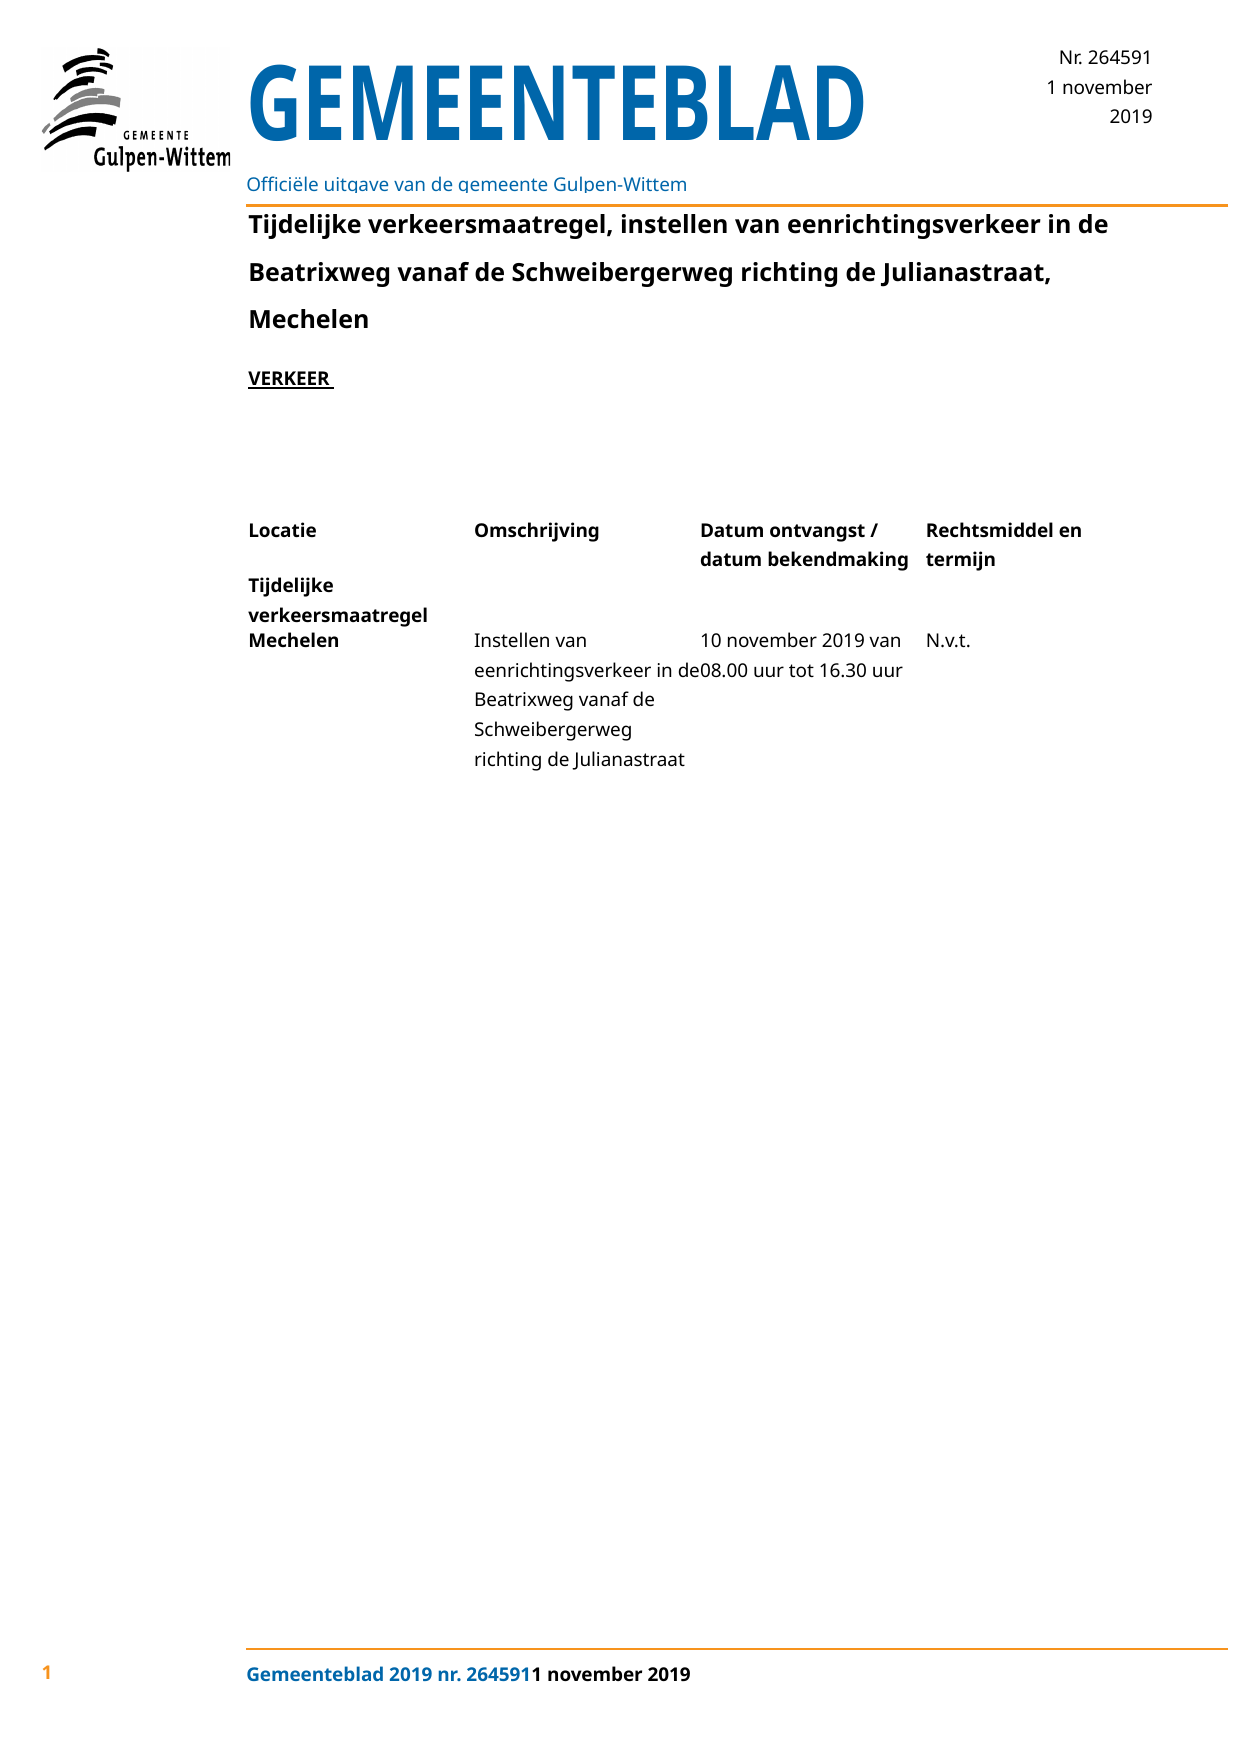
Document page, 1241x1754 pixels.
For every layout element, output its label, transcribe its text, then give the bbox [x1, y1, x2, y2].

table_cell Tijdelijke verkeersmaatregel [248, 572, 474, 627]
table_cell [926, 572, 1152, 627]
table_header Rechtsmiddel en termijn [926, 517, 1152, 572]
table_cell N.v.t. [926, 628, 1152, 772]
table_cell Instellen van eenrichtingsverkeer in de Beatrixweg vanaf de Schweibergerweg richting de Julianastraat [474, 628, 700, 772]
table_header Locatie [248, 517, 474, 572]
text VERKEER [248, 366, 1152, 391]
table_cell Mechelen [248, 628, 474, 772]
table_cell [474, 572, 700, 627]
table_header Omschrijving [474, 517, 700, 572]
table_cell 10 november 2019 van 08.00 uur tot 16.30 uur [700, 628, 926, 772]
table_cell [700, 572, 926, 627]
text Tijdelijke verkeersmaatregel, instellen van eenrichtingsverkeer in de Beatrixweg vanaf de Schweibergerweg richting de Julianastraat, Mechelen [248, 207, 1152, 336]
table_header Datum ontvangst / datum bekendmaking [700, 517, 926, 572]
picture [41, 47, 231, 172]
